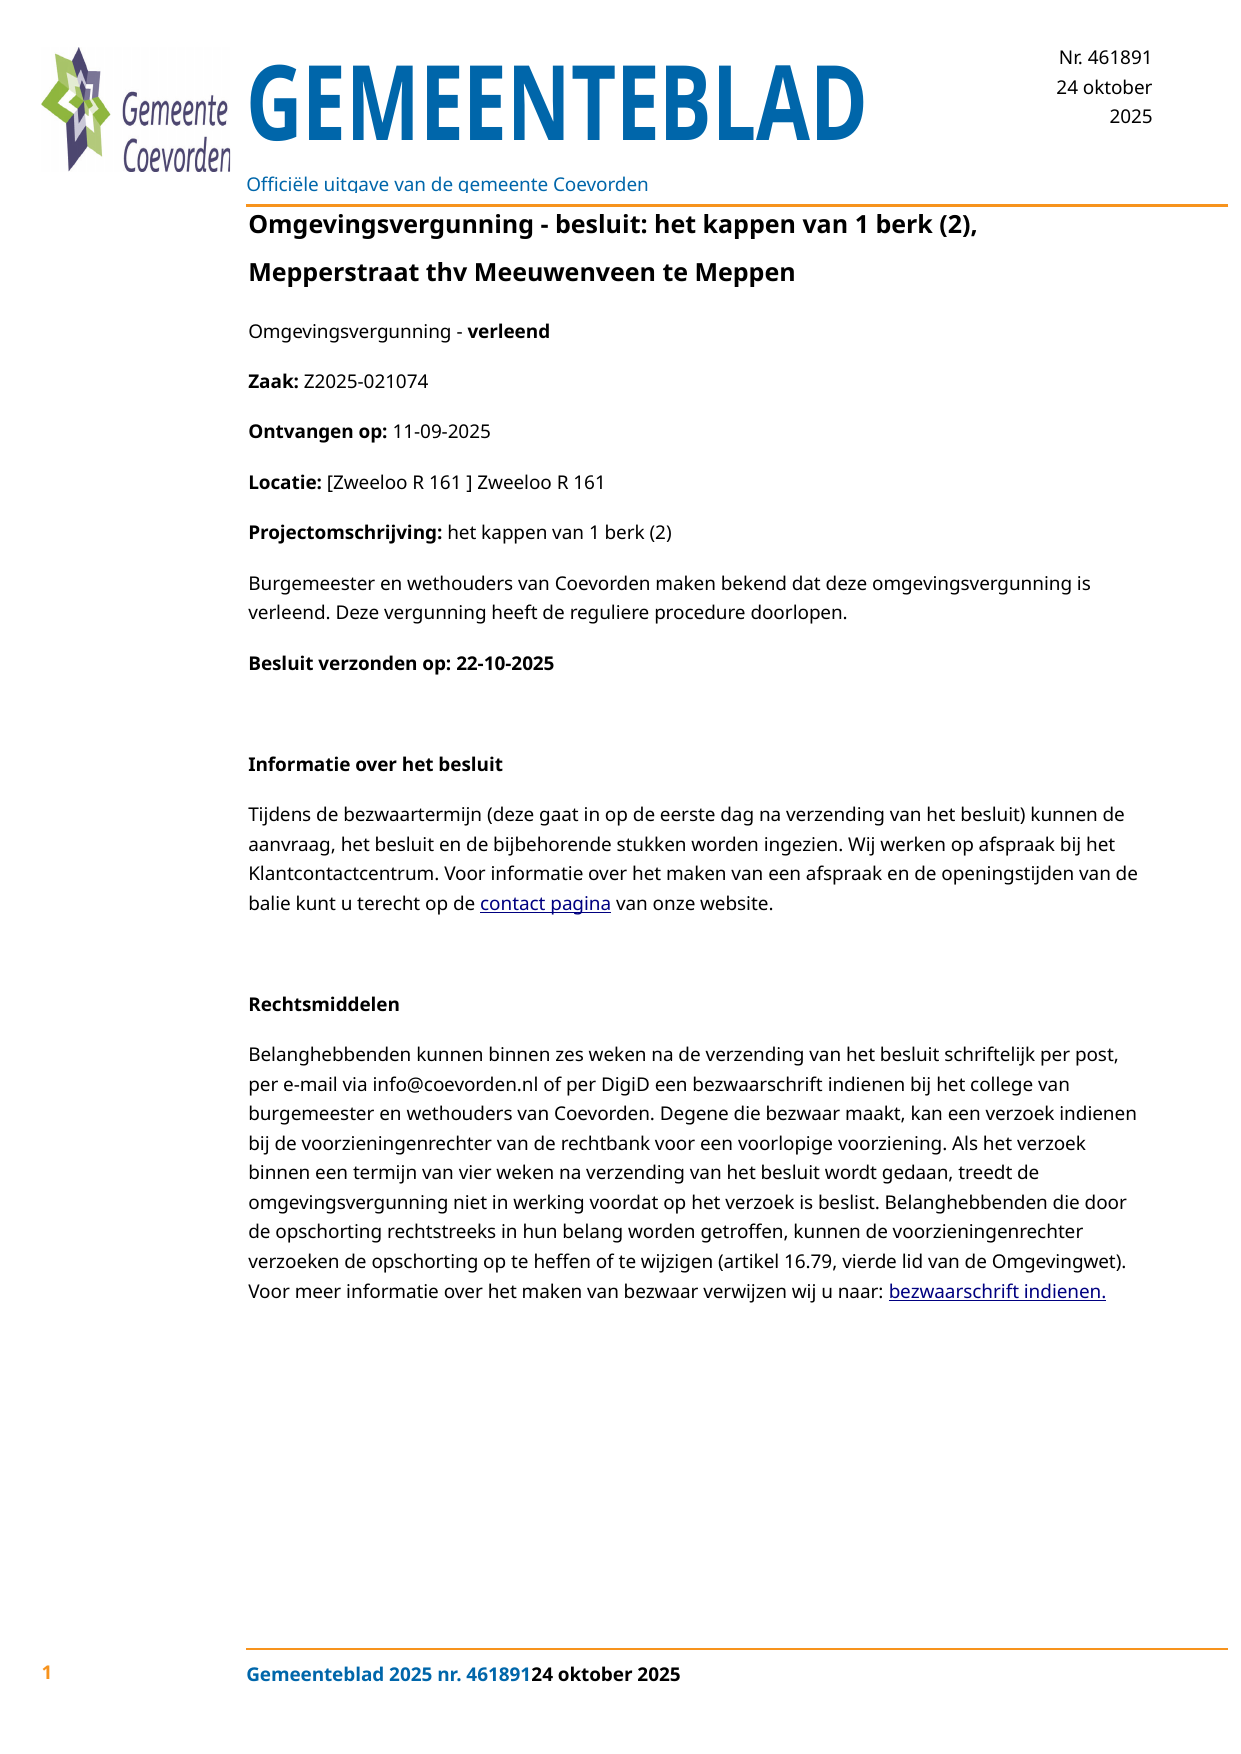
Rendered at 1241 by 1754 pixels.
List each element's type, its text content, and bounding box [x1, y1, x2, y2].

picture [41, 47, 231, 172]
text Belanghebbenden kunnen binnen zes weken na de verzending van het besluit schriftelijk per post, per e-mail via info@coevorden.nl of per DigiD een bezwaarschrift indienen bij het college van burgemeester en wethouders van Coevorden. Degene die bezwaar maakt, kan een verzoek indienen bij de voorzieningenrechter van de rechtbank voor een voorlopige voorziening. Als het verzoek binnen een termijn van vier weken na verzending van het besluit wordt gedaan, treedt de omgevingsvergunning niet in werking voordat op het verzoek is beslist. Belanghebbenden die door de opschorting rechtstreeks in hun belang worden getroffen, kunnen de voorzieningenrechter verzoeken de opschorting op te heffen of te wijzigen (artikel 16.79, vierde lid van de Omgevingwet). Voor meer informatie over het maken van bezwaar verwijzen wij u naar: bezwaarschrift indienen. [248, 1041, 1152, 1304]
text Informatie over het besluit [248, 751, 1152, 777]
text Besluit verzonden op: 22-10-2025 [248, 650, 1152, 676]
text Tijdens de bezwaartermijn (deze gaat in op de eerste dag na verzending van het besluit) kunnen de aanvraag, het besluit en de bijbehorende stukken worden ingezien. Wij werken op afspraak bij het Klantcontactcentrum. Voor informatie over het maken van een afspraak en de openingstijden van de balie kunt u terecht op de contact pagina van onze website. [248, 801, 1152, 916]
text Rechtsmiddelen [248, 991, 1152, 1017]
text Zaak: Z2025-021074 [248, 368, 1152, 394]
text Omgevingsvergunning - besluit: het kappen van 1 berk (2), Mepperstraat thv Meeuwenveen te Meppen [248, 207, 1152, 288]
text Projectomschrijving: het kappen van 1 berk (2) [248, 519, 1152, 545]
text Ontvangen op: 11-09-2025 [248, 419, 1152, 444]
text Omgevingsvergunning - verleend [248, 318, 1152, 344]
text Locatie: [Zweeloo R 161 ] Zweeloo R 161 [248, 469, 1152, 495]
text Burgemeester en wethouders van Coevorden maken bekend dat deze omgevingsvergunning is verleend. Deze vergunning heeft de reguliere procedure doorlopen. [248, 570, 1152, 625]
